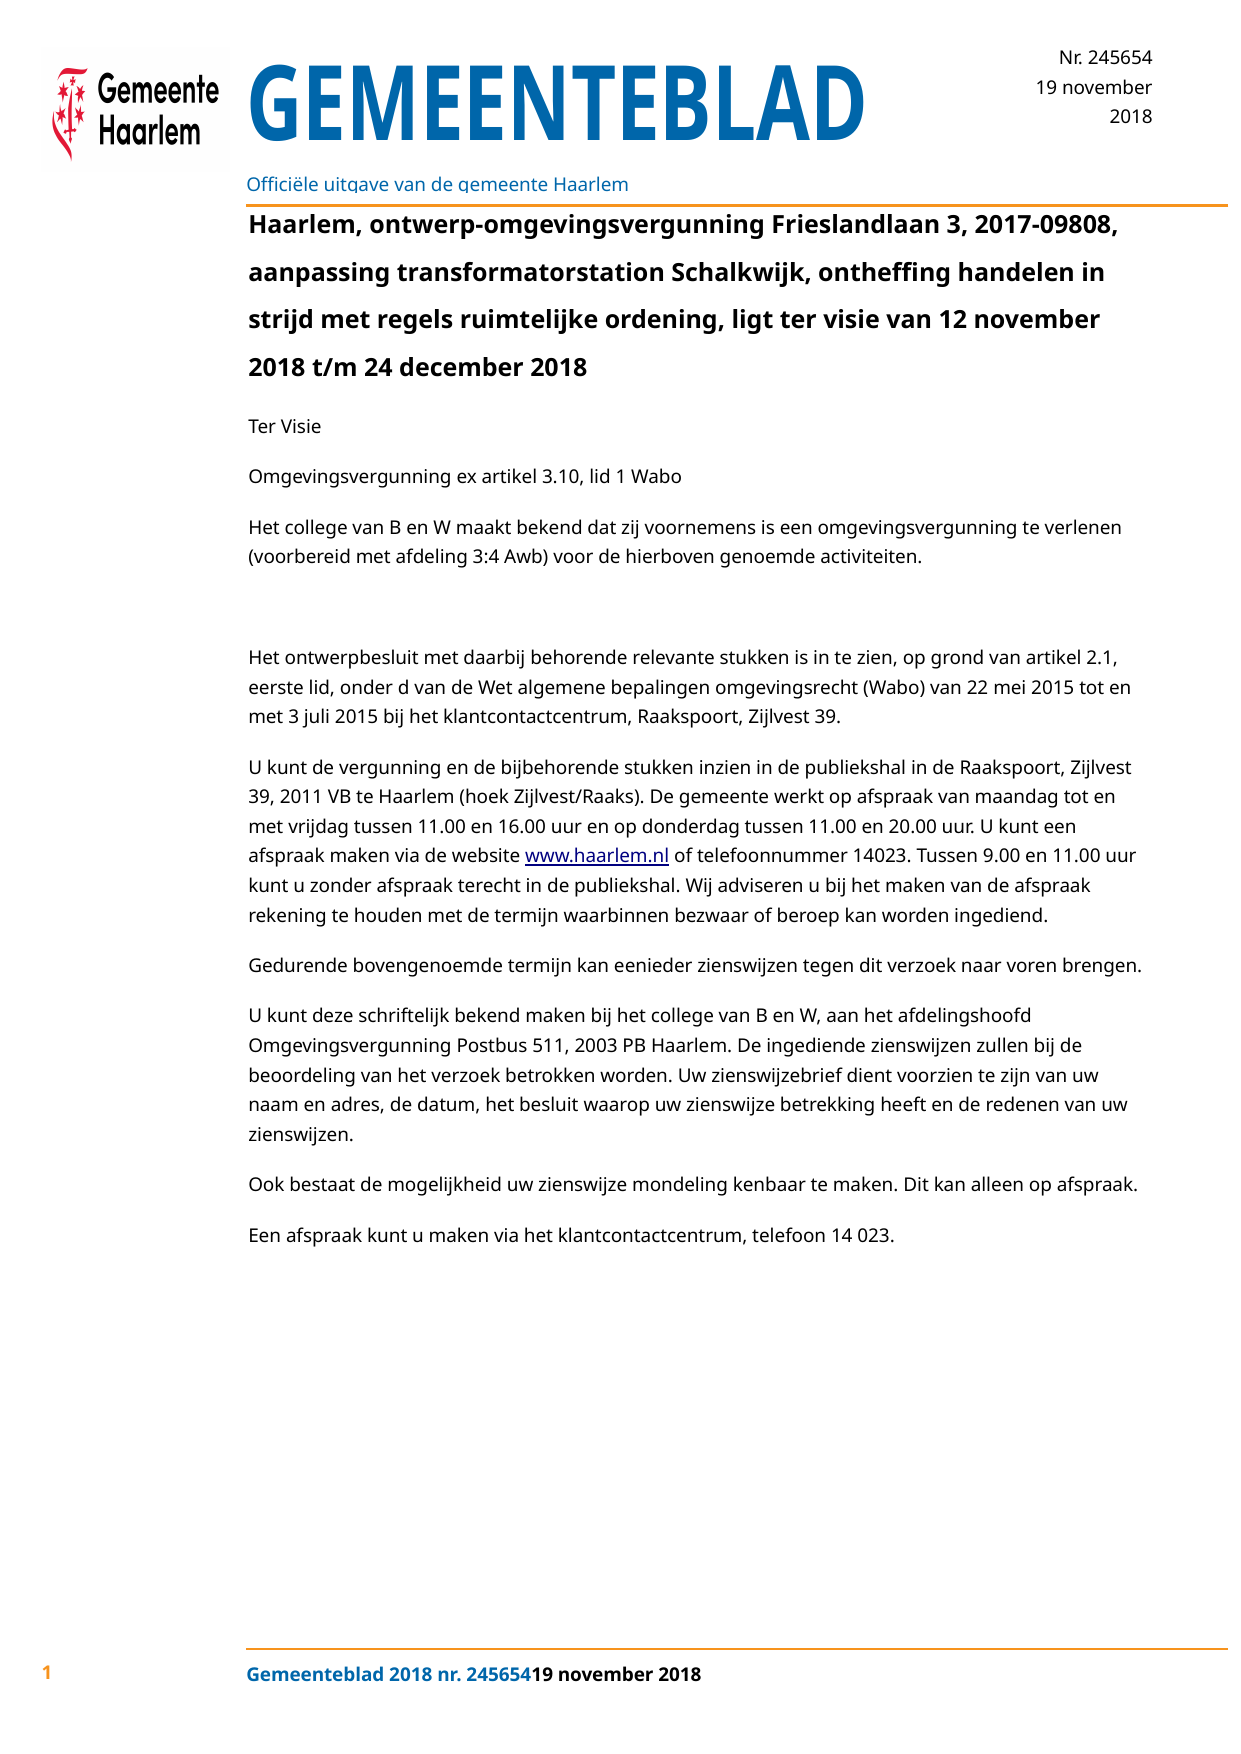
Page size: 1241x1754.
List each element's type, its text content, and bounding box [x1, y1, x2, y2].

text Een afspraak kunt u maken via het klantcontactcentrum, telefoon 14 023. [248, 1222, 1152, 1248]
text U kunt de vergunning en de bijbehorende stukken inzien in de publiekshal in de Raakspoort, Zijlvest 39, 2011 VB te Haarlem (hoek Zijlvest/Raaks). De gemeente werkt op afspraak van maandag tot en met vrijdag tussen 11.00 en 16.00 uur en op donderdag tussen 11.00 en 20.00 uur. U kunt een afspraak maken via de website www.haarlem.nl of telefoonnummer 14023. Tussen 9.00 en 11.00 uur kunt u zonder afspraak terecht in de publiekshal. Wij adviseren u bij het maken van de afspraak rekening te houden met de termijn waarbinnen bezwaar of beroep kan worden ingediend. [248, 754, 1152, 928]
text Ter Visie [248, 413, 1152, 439]
text Haarlem, ontwerp-omgevingsvergunning Frieslandlaan 3, 2017-09808, aanpassing transformatorstation Schalkwijk, ontheffing handelen in strijd met regels ruimtelijke ordening, ligt ter visie van 12 november 2018 t/m 24 december 2018 [248, 207, 1152, 384]
text Het ontwerpbesluit met daarbij behorende relevante stukken is in te zien, op grond van artikel 2.1, eerste lid, onder d van de Wet algemene bepalingen omgevingsrecht (Wabo) van 22 mei 2015 tot en met 3 juli 2015 bij het klantcontactcentrum, Raakspoort, Zijlvest 39. [248, 644, 1152, 729]
text Het college van B en W maakt bekend dat zij voornemens is een omgevingsvergunning te verlenen (voorbereid met afdeling 3:4 Awb) voor de hierboven genoemde activiteiten. [248, 514, 1152, 569]
text U kunt deze schriftelijk bekend maken bij het college van B en W, aan het afdelingshoofd Omgevingsvergunning Postbus 511, 2003 PB Haarlem. De ingediende zienswijzen zullen bij de beoordeling van het verzoek betrokken worden. Uw zienswijzebrief dient voorzien te zijn van uw naam en adres, de datum, het besluit waarop uw zienswijze betrekking heeft en de redenen van uw zienswijzen. [248, 1003, 1152, 1147]
text Ook bestaat de mogelijkheid uw zienswijze mondeling kenbaar te maken. Dit kan alleen op afspraak. [248, 1171, 1152, 1197]
text Omgevingsvergunning ex artikel 3.10, lid 1 Wabo [248, 463, 1152, 489]
picture [41, 47, 231, 172]
text Gedurende bovengenoemde termijn kan eenieder zienswijzen tegen dit verzoek naar voren brengen. [248, 952, 1152, 978]
